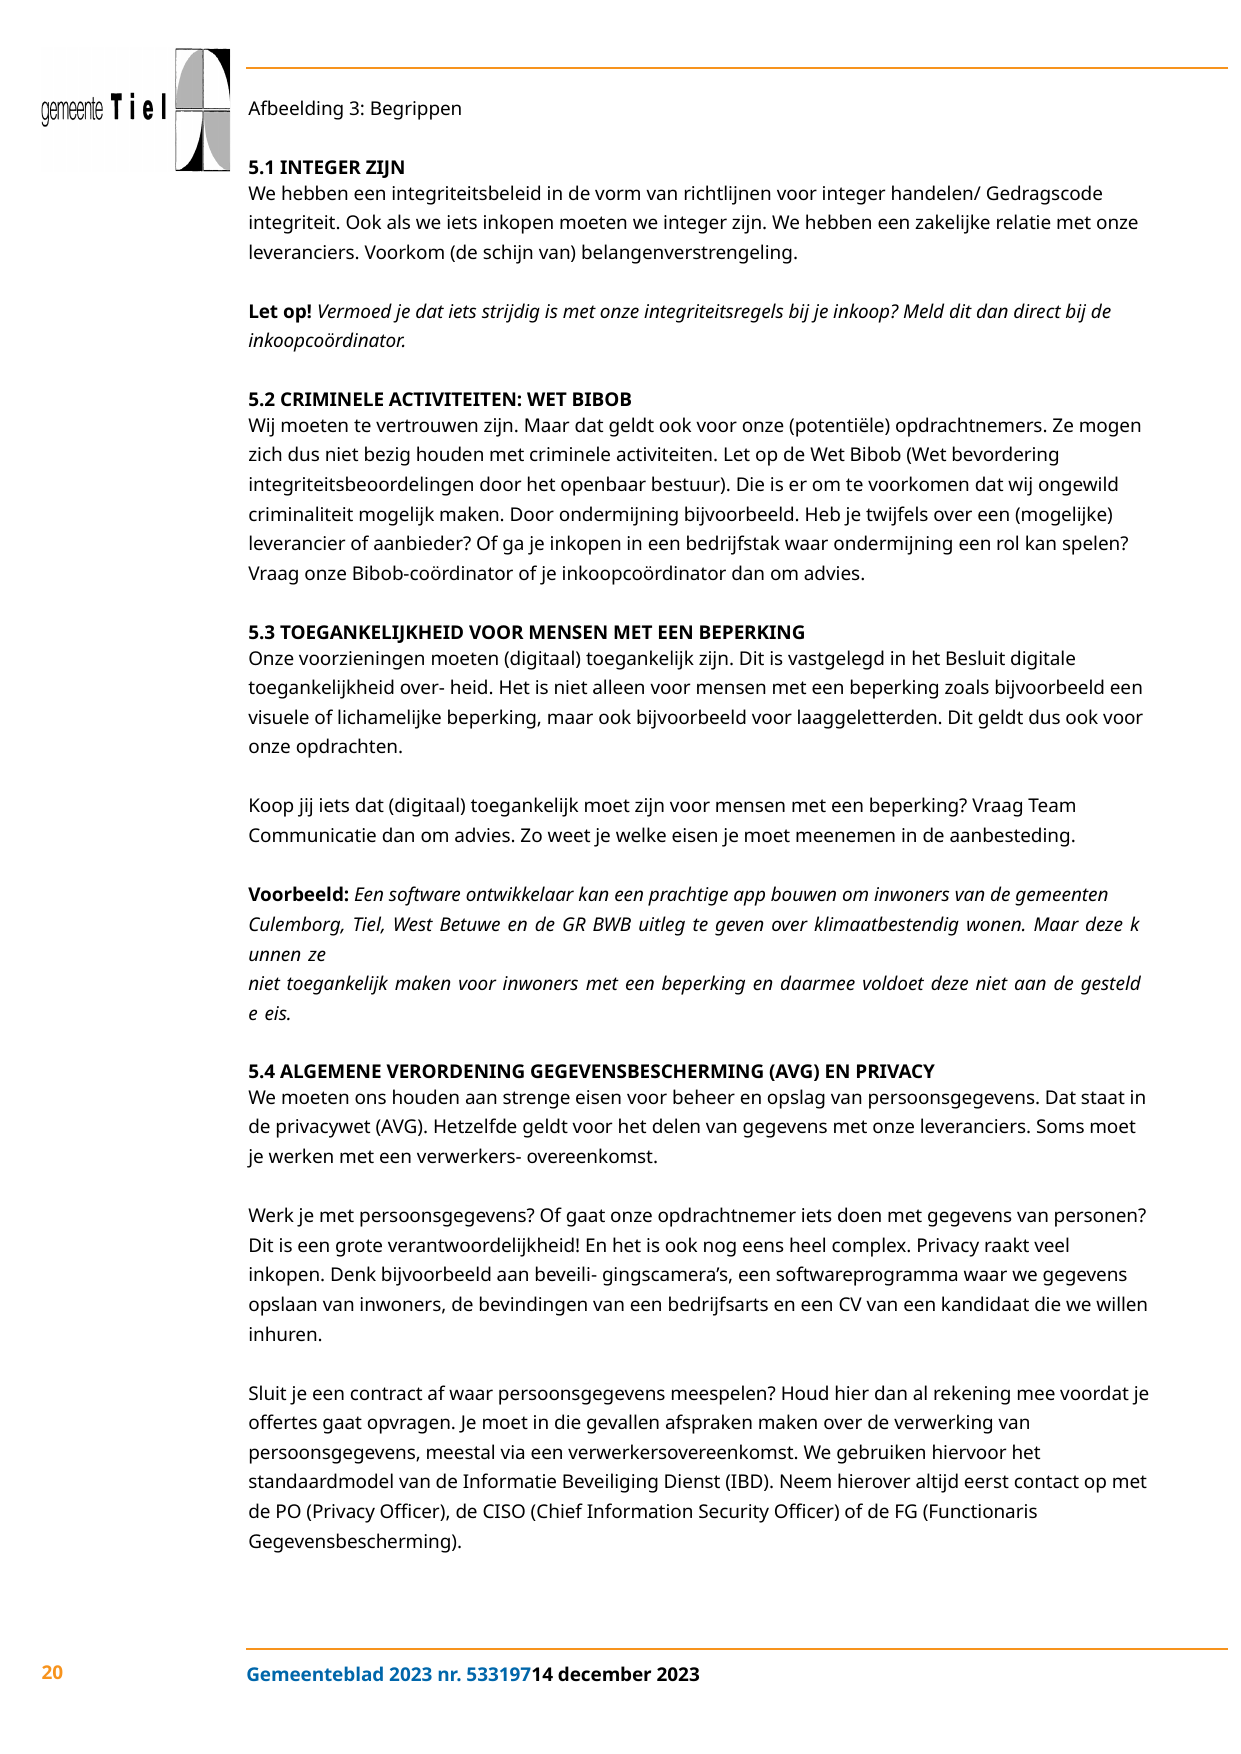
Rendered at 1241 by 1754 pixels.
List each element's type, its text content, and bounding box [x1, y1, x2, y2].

text We hebben een integriteitsbeleid in de vorm van richtlijnen voor integer handelen/ Gedragscode integriteit. Ook als we iets inkopen moeten we integer zijn. We hebben een zakelijke relatie met onze leveranciers. Voorkom (de schijn van) belangenverstrengeling. [248, 180, 1152, 264]
picture [41, 47, 231, 172]
table_header Let op! Vermoed je dat iets strijdig is met onze integriteitsregels bij je inkoop? Meld dit dan direct bij de inkoopcoördinator. [248, 298, 1152, 353]
text Koop jij iets dat (digitaal) toegankelijk moet zijn voor mensen met een beperking? Vraag Team Communicatie dan om advies. Zo weet je welke eisen je moet meenemen in de aanbesteding. [248, 793, 1152, 848]
text Sluit je een contract af waar persoonsgegevens meespelen? Houd hier dan al rekening mee voordat je offertes gaat opvragen. Je moet in die gevallen afspraken maken over de verwerking van persoonsgegevens, meestal via een verwerkersovereenkomst. We gebruiken hiervoor het standaardmodel van de Informatie Beveiliging Dienst (IBD). Neem hierover altijd eerst contact op met de PO (Privacy Officer), de CISO (Chief Information Security Officer) of de FG (Functionaris Gegevensbescherming). [248, 1380, 1152, 1554]
text Afbeelding 3: Begrippen [248, 95, 1152, 121]
text We moeten ons houden aan strenge eisen voor beheer en opslag van persoonsgegevens. Dat staat in de privacywet (AVG). Hetzelfde geldt voor het delen van gegevens met onze leveranciers. Soms moet je werken met een verwerkers- overeenkomst. [248, 1084, 1152, 1169]
text 5.2 CRIMINELE ACTIVITEITEN: WET BIBOB [248, 386, 1152, 412]
text Werk je met persoonsgegevens? Of gaat onze opdrachtnemer iets doen met gegevens van personen? Dit is een grote verantwoordelijkheid! En het is ook nog eens heel complex. Privacy raakt veel inkopen. Denk bijvoorbeeld aan beveili- gingscamera’s, een softwareprogramma waar we gegevens opslaan van inwoners, de bevindingen van een bedrijfsarts en een CV van een kandidaat die we willen inhuren. [248, 1202, 1152, 1347]
text Onze voorzieningen moeten (digitaal) toegankelijk zijn. Dit is vastgelegd in het Besluit digitale toegankelijkheid over- heid. Het is niet alleen voor mensen met een beperking zoals bijvoorbeeld een visuele of lichamelijke beperking, maar ook bijvoorbeeld voor laaggeletterden. Dit geldt dus ook voor onze opdrachten. [248, 645, 1152, 759]
text 5.4 ALGEMENE VERORDENING GEGEVENSBESCHERMING (AVG) EN PRIVACY [248, 1058, 1152, 1084]
text 5.1 INTEGER ZIJN [248, 154, 1152, 180]
text Wij moeten te vertrouwen zijn. Maar dat geldt ook voor onze (potentiële) opdrachtnemers. Ze mogen zich dus niet bezig houden met criminele activiteiten. Let op de Wet Bibob (Wet bevordering integriteitsbeoordelingen door het openbaar bestuur). Die is er om te voorkomen dat wij ongewild criminaliteit mogelijk maken. Door ondermijning bijvoorbeeld. Heb je twijfels over een (mogelijke) leverancier of aanbieder? Of ga je inkopen in een bedrijfstak waar ondermijning een rol kan spelen? Vraag onze Bibob-coördinator of je inkoopcoördinator dan om advies. [248, 412, 1152, 586]
text 5.3 TOEGANKELIJKHEID VOOR MENSEN MET EEN BEPERKING [248, 619, 1152, 645]
table_header Voorbeeld: Een software ontwikkelaar kan een prachtige app bouwen om inwoners van de gemeenten Culemborg, Tiel, West Betuwe en de GR BWB uitleg te geven over klimaatbestendig wonen. Maar deze kunnen ze niet toegankelijk maken voor inwoners met een beperking en daarmee voldoet deze niet aan de gestelde eis. [248, 882, 1152, 1026]
